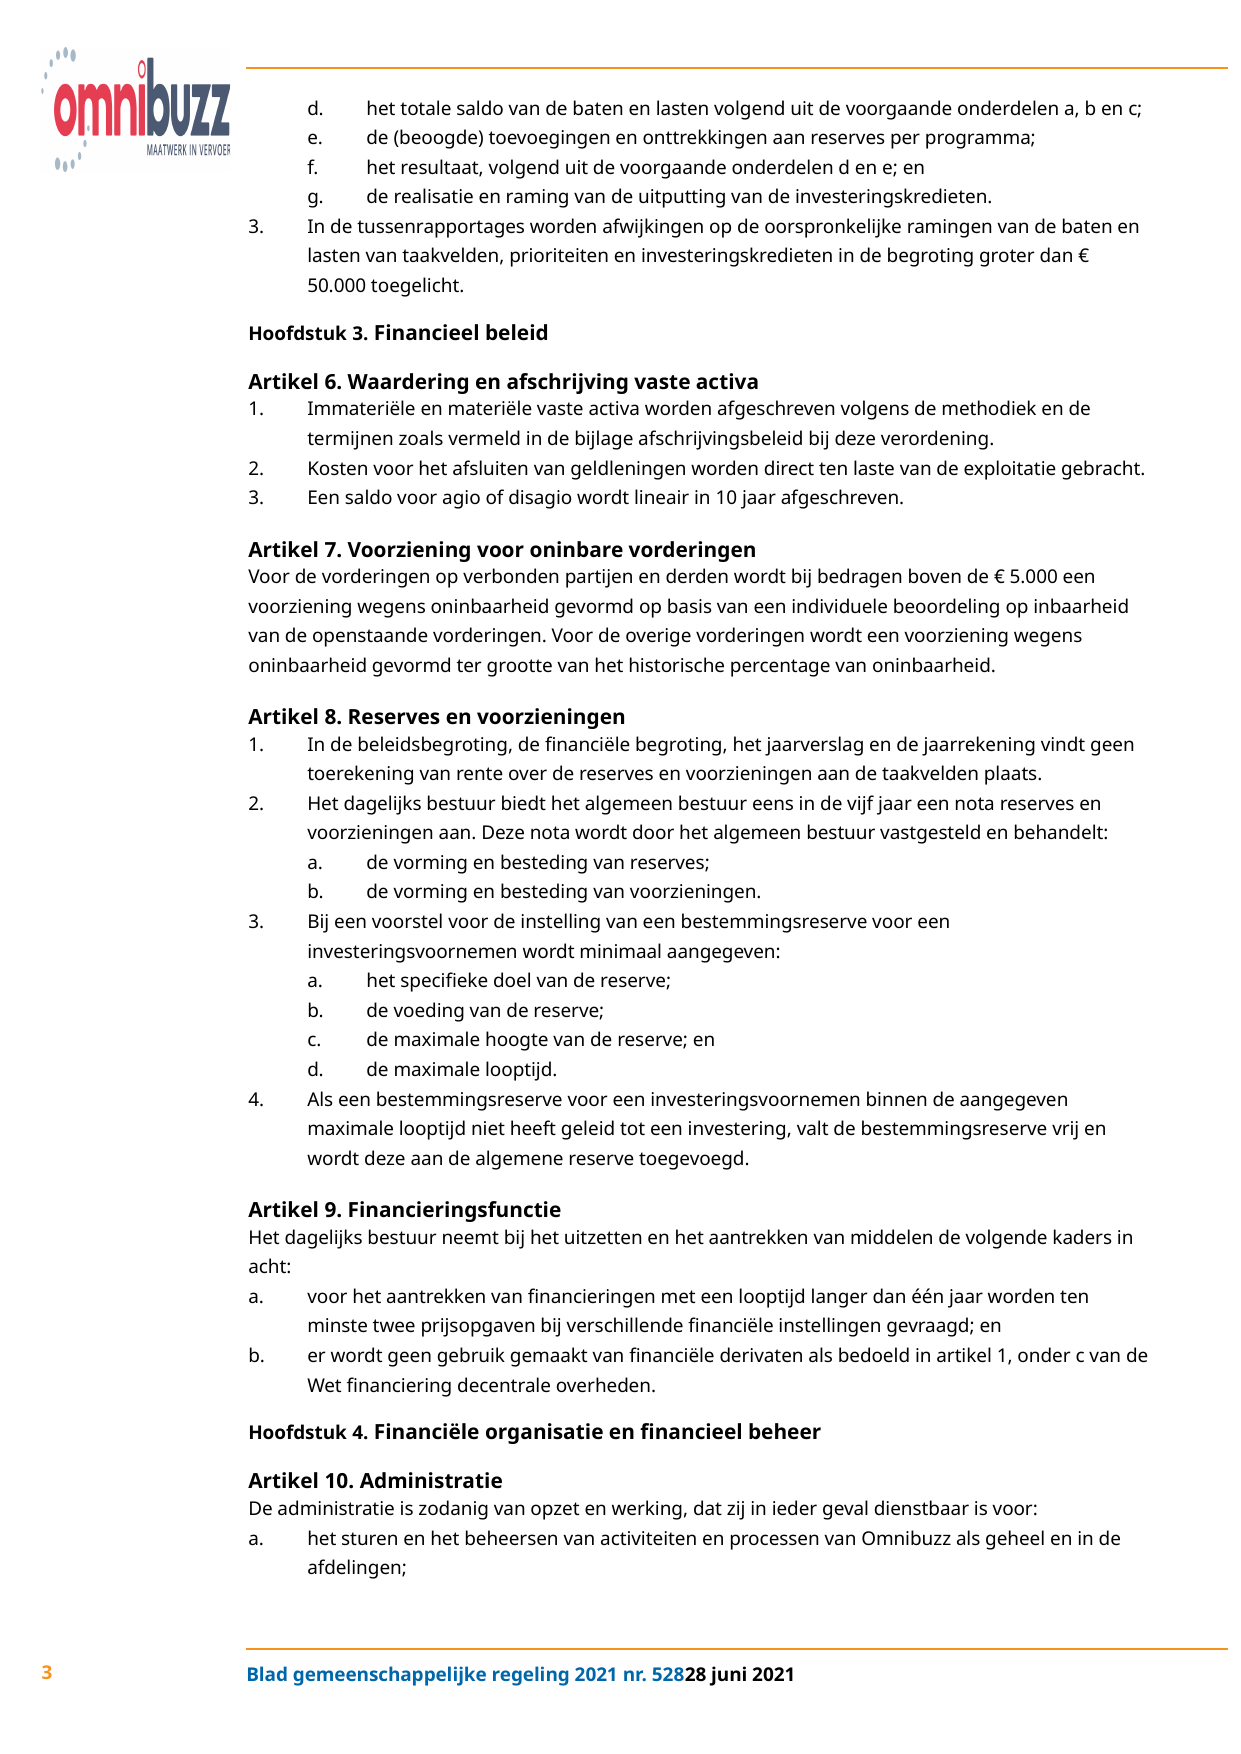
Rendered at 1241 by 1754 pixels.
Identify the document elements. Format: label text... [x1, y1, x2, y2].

text Hoofdstuk 4. Financiële organisatie en financieel beheer [248, 1417, 1152, 1446]
text Voor de vorderingen op verbonden partijen en derden wordt bij bedragen boven de € 5.000 een voorziening wegens oninbaarheid gevormd op basis van een individuele beoordeling op inbaarheid van de openstaande vorderingen. Voor de overige vorderingen wordt een voorziening wegens oninbaarheid gevormd ter grootte van het historische percentage van oninbaarheid. [248, 563, 1152, 678]
text Artikel 7. Voorziening voor oninbare vorderingen [248, 535, 1152, 563]
list de realisatie en raming van de uitputting van de investeringskredieten. [307, 183, 1152, 209]
list In de beleidsbegroting, de financiële begroting, het jaarverslag en de jaarrekening vindt geen toerekening van rente over de reserves en voorzieningen aan de taakvelden plaats. [248, 731, 1152, 786]
list Een saldo voor agio of disagio wordt lineair in 10 jaar afgeschreven. [248, 484, 1152, 510]
list Als een bestemmingsreserve voor een investeringsvoornemen binnen de aangegeven maximale looptijd niet heeft geleid tot een investering, valt de bestemmingsreserve vrij en wordt deze aan de algemene reserve toegevoegd. [248, 1086, 1152, 1171]
list Immateriële en materiële vaste activa worden afgeschreven volgens de methodiek en de termijnen zoals vermeld in de bijlage afschrijvingsbeleid bij deze verordening. [248, 396, 1152, 451]
list het sturen en het beheersen van activiteiten en processen van Omnibuzz als geheel en in de afdelingen; [248, 1525, 1152, 1580]
text Artikel 10. Administratie [248, 1467, 1152, 1495]
list voor het aantrekken van financieringen met een looptijd langer dan één jaar worden ten minste twee prijsopgaven bij verschillende financiële instellingen gevraagd; en [248, 1283, 1152, 1338]
list Bij een voorstel voor de instelling van een bestemmingsreserve voor een investeringsvoornemen wordt minimaal aangegeven: [248, 908, 1152, 964]
list de maximale looptijd. [307, 1056, 1152, 1082]
picture [41, 47, 231, 172]
list er wordt geen gebruik gemaakt van financiële derivaten als bedoeld in artikel 1, onder c van de Wet financiering decentrale overheden. [248, 1342, 1152, 1397]
text Artikel 9. Financieringsfunctie [248, 1195, 1152, 1224]
list de vorming en besteding van voorzieningen. [307, 879, 1152, 904]
text Artikel 8. Reserves en voorzieningen [248, 702, 1152, 731]
list het totale saldo van de baten en lasten volgend uit de voorgaande onderdelen a, b en c; [307, 95, 1152, 121]
text Het dagelijks bestuur neemt bij het uitzetten en het aantrekken van middelen de volgende kaders in acht: [248, 1224, 1152, 1279]
list Het dagelijks bestuur biedt het algemeen bestuur eens in de vijf jaar een nota reserves en voorzieningen aan. Deze nota wordt door het algemeen bestuur vastgesteld en behandelt: [248, 790, 1152, 845]
list het specifieke doel van de reserve; [307, 967, 1152, 993]
list de (beoogde) toevoegingen en onttrekkingen aan reserves per programma; [307, 124, 1152, 150]
text Hoofdstuk 3. Financieel beleid [248, 318, 1152, 346]
text Artikel 6. Waardering en afschrijving vaste activa [248, 367, 1152, 396]
list de maximale hoogte van de reserve; en [307, 1027, 1152, 1052]
text De administratie is zodanig van opzet en werking, dat zij in ieder geval dienstbaar is voor: [248, 1495, 1152, 1521]
list In de tussenrapportages worden afwijkingen op de oorspronkelijke ramingen van de baten en lasten van taakvelden, prioriteiten en investeringskredieten in de begroting groter dan € 50.000 toegelicht. [248, 213, 1152, 298]
list het resultaat, volgend uit de voorgaande onderdelen d en e; en [307, 154, 1152, 180]
list Kosten voor het afsluiten van geldleningen worden direct ten laste van de exploitatie gebracht. [248, 455, 1152, 481]
list de vorming en besteding van reserves; [307, 849, 1152, 875]
list de voeding van de reserve; [307, 997, 1152, 1023]
